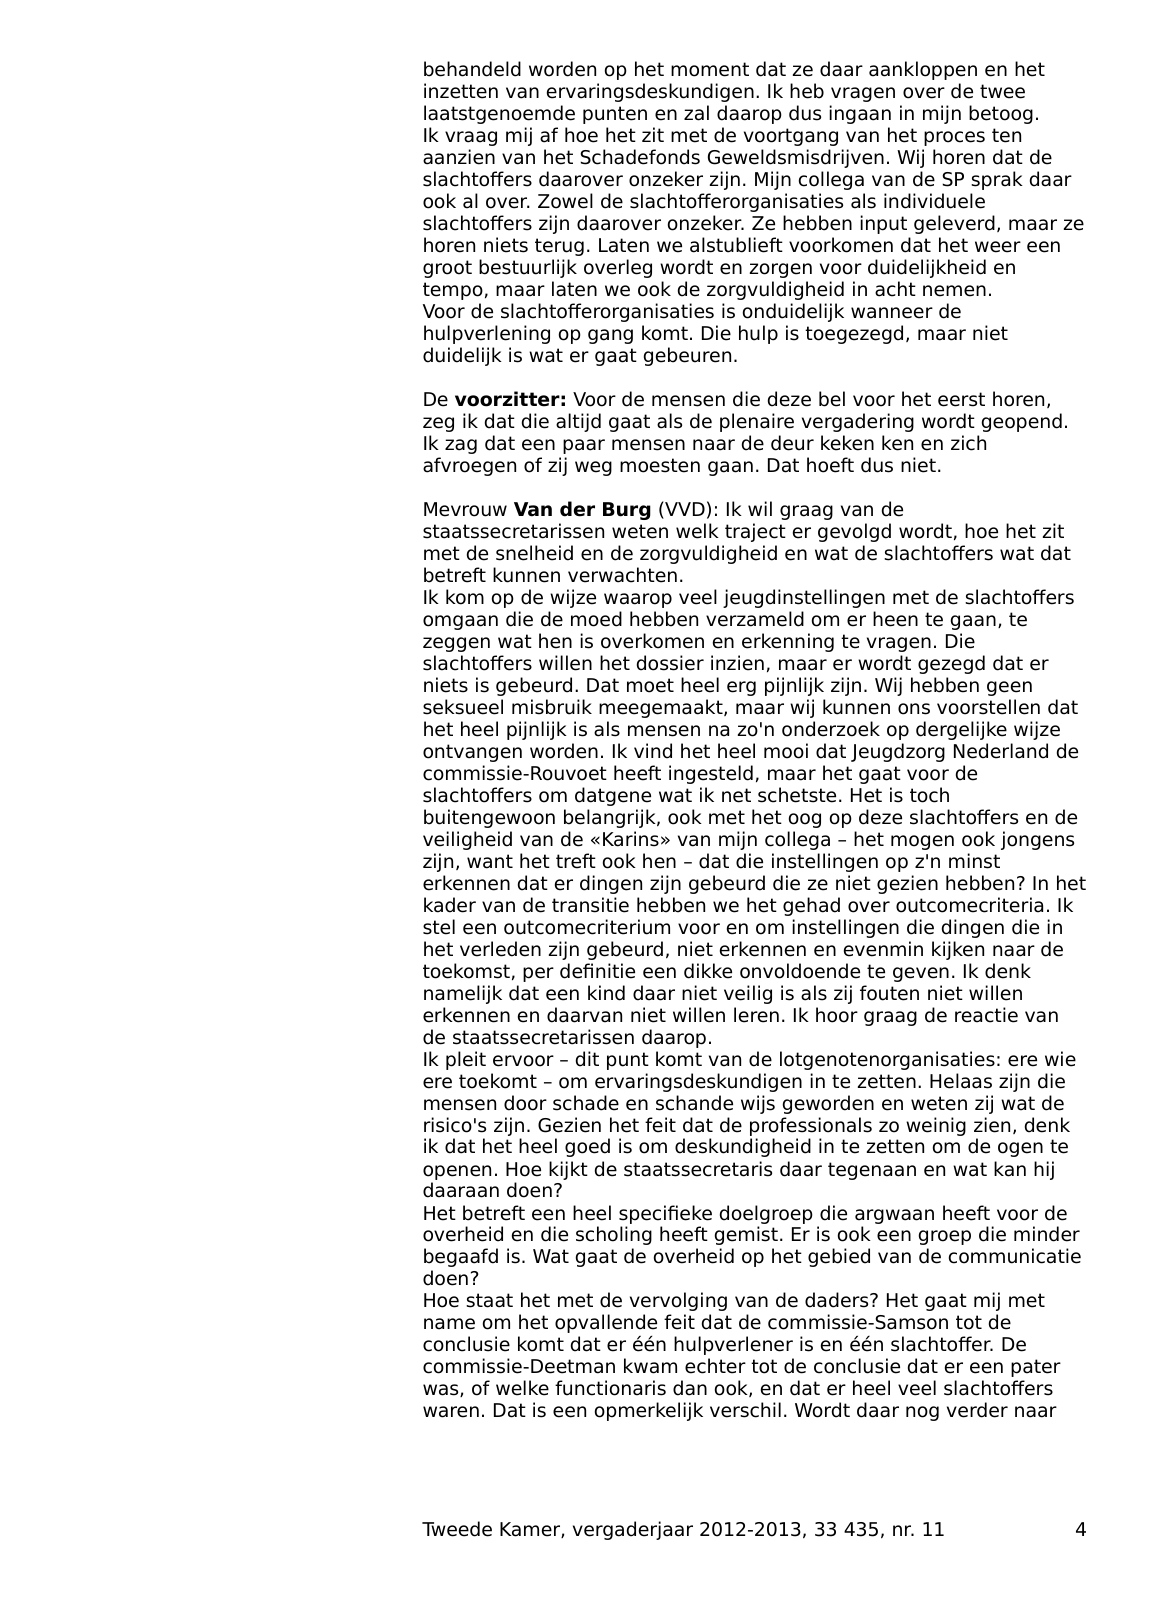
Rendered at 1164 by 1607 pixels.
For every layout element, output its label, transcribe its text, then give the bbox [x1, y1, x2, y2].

text Mevrouw Van der Burg (VVD): Ik wil graag van de staatssecretarissen weten welk traject er gevolgd wordt, hoe het zit met de snelheid en de zorgvuldigheid en wat de slachtoffers wat dat betreft kunnen verwachten. [422, 499, 1087, 587]
text Ik pleit ervoor – dit punt komt van de lotgenotenorganisaties: ere wie ere toekomt – om ervaringsdeskundigen in te zetten. Helaas zijn die mensen door schade en schande wijs geworden en weten zij wat de risico's zijn. Gezien het feit dat de professionals zo weinig zien, denk ik dat het heel goed is om deskundigheid in te zetten om de ogen te openen. Hoe kijkt de staatssecretaris daar tegenaan en wat kan hij daaraan doen? [422, 1048, 1087, 1202]
text Voor de slachtofferorganisaties is onduidelijk wanneer de hulpverlening op gang komt. Die hulp is toegezegd, maar niet duidelijk is wat er gaat gebeuren. [422, 301, 1087, 367]
text Ik kom op de wijze waarop veel jeugdinstellingen met de slachtoffers omgaan die de moed hebben verzameld om er heen te gaan, te zeggen wat hen is overkomen en erkenning te vragen. Die slachtoffers willen het dossier inzien, maar er wordt gezegd dat er niets is gebeurd. Dat moet heel erg pijnlijk zijn. Wij hebben geen seksueel misbruik meegemaakt, maar wij kunnen ons voorstellen dat het heel pijnlijk is als mensen na zo'n onderzoek op dergelijke wijze ontvangen worden. Ik vind het heel mooi dat Jeugdzorg Nederland de commissie-Rouvoet heeft ingesteld, maar het gaat voor de slachtoffers om datgene wat ik net schetste. Het is toch buitengewoon belangrijk, ook met het oog op deze slachtoffers en de veiligheid van de «Karins» van mijn collega – het mogen ook jongens zijn, want het treft ook hen – dat die instellingen op z'n minst erkennen dat er dingen zijn gebeurd die ze niet gezien hebben? In het kader van de transitie hebben we het gehad over outcomecriteria. Ik stel een outcomecriterium voor en om instellingen die dingen die in het verleden zijn gebeurd, niet erkennen en evenmin kijken naar de toekomst, per definitie een dikke onvoldoende te geven. Ik denk namelijk dat een kind daar niet veilig is als zij fouten niet willen erkennen en daarvan niet willen leren. Ik hoor graag de reactie van de staatssecretarissen daarop. [422, 587, 1087, 1048]
text Het betreft een heel specifieke doelgroep die argwaan heeft voor de overheid en die scholing heeft gemist. Er is ook een groep die minder begaafd is. Wat gaat de overheid op het gebied van de communicatie doen? [422, 1202, 1087, 1290]
text Hoe staat het met de vervolging van de daders? Het gaat mij met name om het opvallende feit dat de commissie-Samson tot de conclusie komt dat er één hulpverlener is en één slachtoffer. De commissie-Deetman kwam echter tot de conclusie dat er een pater was, of welke functionaris dan ook, en dat er heel veel slachtoffers waren. Dat is een opmerkelijk verschil. Wordt daar nog verder naar [422, 1290, 1087, 1422]
text De voorzitter: Voor de mensen die deze bel voor het eerst horen, zeg ik dat die altijd gaat als de plenaire vergadering wordt geopend. Ik zag dat een paar mensen naar de deur keken ken en zich afvroegen of zij weg moesten gaan. Dat hoeft dus niet. [422, 389, 1087, 477]
text behandeld worden op het moment dat ze daar aankloppen en het inzetten van ervaringsdeskundigen. Ik heb vragen over de twee laatstgenoemde punten en zal daarop dus ingaan in mijn betoog. [422, 59, 1087, 125]
text Ik vraag mij af hoe het zit met de voortgang van het proces ten aanzien van het Schadefonds Geweldsmisdrijven. Wij horen dat de slachtoffers daarover onzeker zijn. Mijn collega van de SP sprak daar ook al over. Zowel de slachtofferorganisaties als individuele slachtoffers zijn daarover onzeker. Ze hebben input geleverd, maar ze horen niets terug. Laten we alstublieft voorkomen dat het weer een groot bestuurlijk overleg wordt en zorgen voor duidelijkheid en tempo, maar laten we ook de zorgvuldigheid in acht nemen. [422, 125, 1087, 301]
